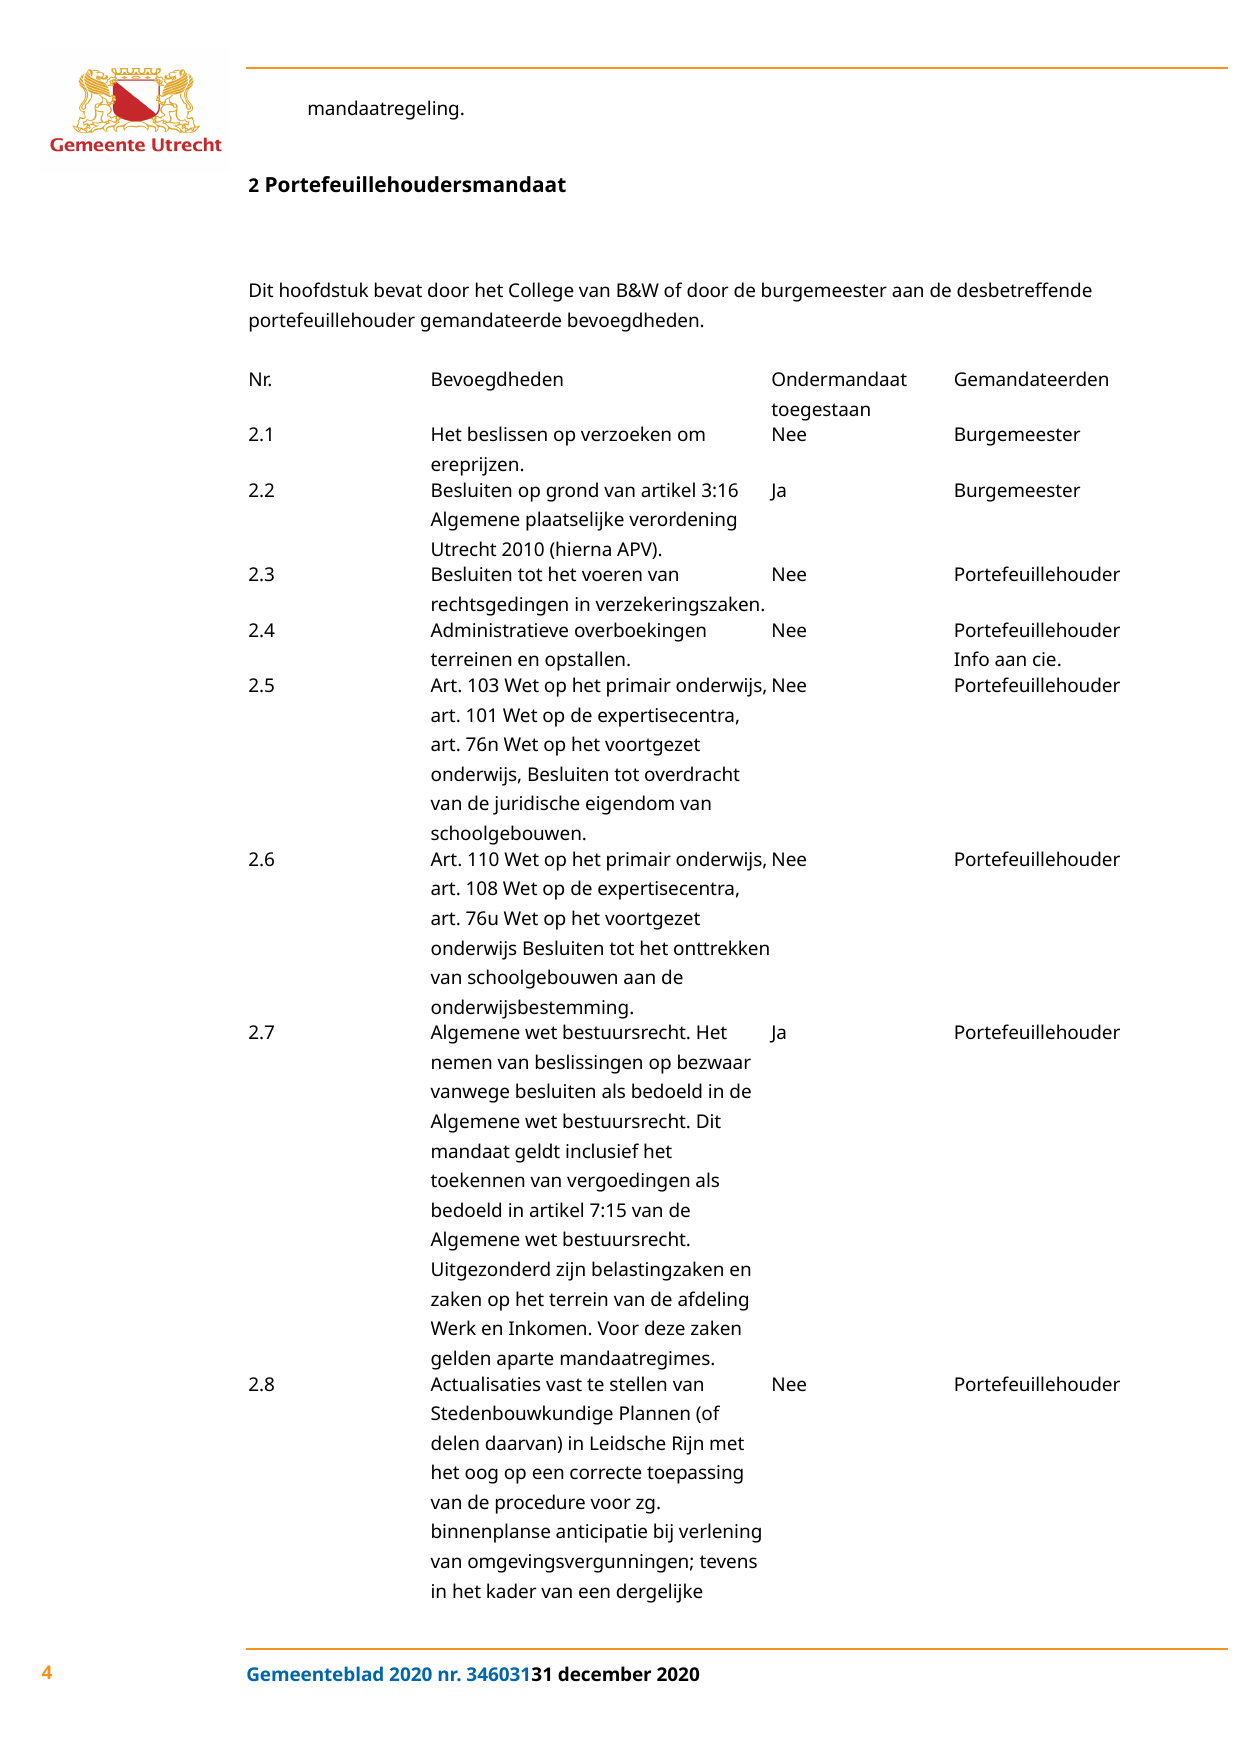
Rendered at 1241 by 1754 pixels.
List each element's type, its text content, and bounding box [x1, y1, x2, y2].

table_cell Portefeuillehouder [954, 846, 1152, 1019]
table_cell 2.7 [248, 1020, 430, 1371]
table_cell Administratieve overboekingen terreinen en opstallen. [430, 617, 771, 672]
table_cell Art. 103 Wet op het primair onderwijs, art. 101 Wet op de expertisecentra, art. 76n Wet op het voortgezet onderwijs, Besluiten tot overdracht van de juridische eigendom van schoolgebouwen. [430, 672, 771, 846]
table_cell 2.5 [248, 672, 430, 846]
table_cell Portefeuillehouder [954, 1020, 1152, 1371]
table_cell Het beslissen op verzoeken om ereprijzen. [430, 421, 771, 477]
table_cell Portefeuillehouder [954, 562, 1152, 617]
table_cell Nee [771, 617, 953, 672]
table_cell 2.2 [248, 477, 430, 562]
table_header Gemandateerden [954, 366, 1152, 421]
table_cell Nee [771, 1371, 953, 1603]
table_cell Burgemeester [954, 477, 1152, 562]
table_cell 2.4 [248, 617, 430, 672]
table_cell 2.1 [248, 421, 430, 477]
table_cell Actualisaties vast te stellen van Stedenbouwkundige Plannen (of delen daarvan) in Leidsche Rijn met het oog op een correcte toepassing van de procedure voor zg. binnenplanse anticipatie bij verlening van omgevingsvergunningen; tevens in het kader van een dergelijke [430, 1371, 771, 1603]
table_cell Nee [771, 562, 953, 617]
table_cell Art. 110 Wet op het primair onderwijs, art. 108 Wet op de expertisecentra, art. 76u Wet op het voortgezet onderwijs Besluiten tot het onttrekken van schoolgebouwen aan de onderwijsbestemming. [430, 846, 771, 1019]
table_cell Besluiten tot het voeren van rechtsgedingen in verzekeringszaken. [430, 562, 771, 617]
text 2 Portefeuillehoudersmandaat [248, 170, 1152, 198]
list mandaatregeling. [248, 95, 1152, 121]
table_cell Ja [771, 1020, 953, 1371]
table_header Bevoegdheden [430, 366, 771, 421]
table_header Ondermandaat toegestaan [771, 366, 953, 421]
table_cell 2.6 [248, 846, 430, 1019]
table_cell Nee [771, 672, 953, 846]
table_cell Besluiten op grond van artikel 3:16 Algemene plaatselijke verordening Utrecht 2010 (hierna APV). [430, 477, 771, 562]
text Dit hoofdstuk bevat door het College van B&W of door de burgemeester aan de desbetreffende portefeuillehouder gemandateerde bevoegdheden. [248, 277, 1152, 333]
table_cell Nee [771, 421, 953, 477]
table_cell Burgemeester [954, 421, 1152, 477]
table_cell Portefeuillehouder Info aan cie. [954, 617, 1152, 672]
table_cell Portefeuillehouder [954, 1371, 1152, 1603]
table_cell Ja [771, 477, 953, 562]
table_cell 2.3 [248, 562, 430, 617]
table_cell Nee [771, 846, 953, 1019]
table_cell Algemene wet bestuursrecht. Het nemen van beslissingen op bezwaar vanwege besluiten als bedoeld in de Algemene wet bestuursrecht. Dit mandaat geldt inclusief het toekennen van vergoedingen als bedoeld in artikel 7:15 van de Algemene wet bestuursrecht. Uitgezonderd zijn belastingzaken en zaken op het terrein van de afdeling Werk en Inkomen. Voor deze zaken gelden aparte mandaatregimes. [430, 1020, 771, 1371]
table_cell Portefeuillehouder [954, 672, 1152, 846]
table_cell 2.8 [248, 1371, 430, 1603]
table_header Nr. [248, 366, 430, 421]
picture [41, 47, 231, 172]
